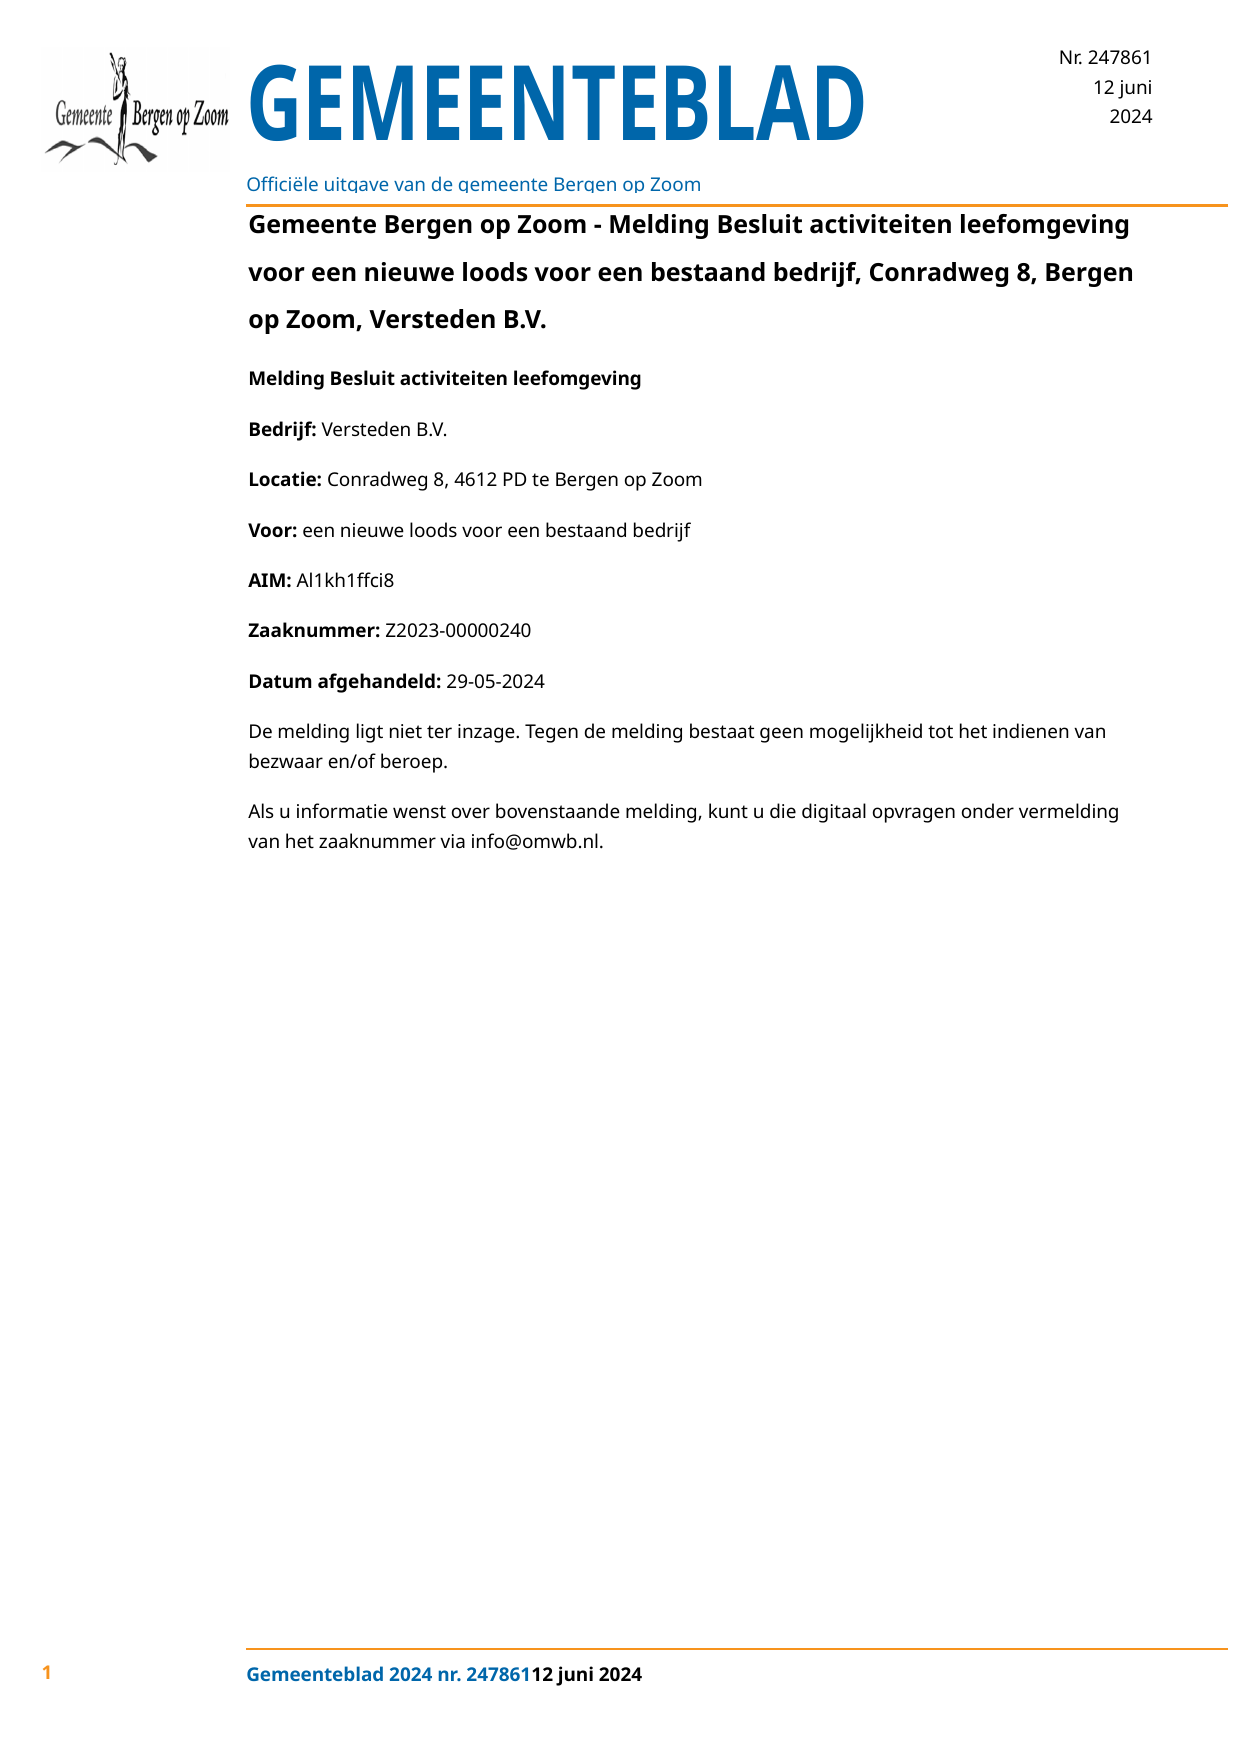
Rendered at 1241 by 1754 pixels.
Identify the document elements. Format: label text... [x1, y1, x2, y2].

text Locatie: Conradweg 8, 4612 PD te Bergen op Zoom [248, 466, 1152, 492]
text Datum afgehandeld: 29-05-2024 [248, 668, 1152, 694]
text Als u informatie wenst over bovenstaande melding, kunt u die digitaal opvragen onder vermelding van het zaaknummer via info@omwb.nl. [248, 798, 1152, 854]
text Bedrijf: Versteden B.V. [248, 416, 1152, 442]
text Zaaknummer: Z2023-00000240 [248, 618, 1152, 643]
text De melding ligt niet ter inzage. Tegen de melding bestaat geen mogelijkheid tot het indienen van bezwaar en/of beroep. [248, 718, 1152, 774]
text AIM: Al1kh1ffci8 [248, 567, 1152, 593]
picture [41, 47, 231, 172]
text Gemeente Bergen op Zoom - Melding Besluit activiteiten leefomgeving voor een nieuwe loods voor een bestaand bedrijf, Conradweg 8, Bergen op Zoom, Versteden B.V. [248, 207, 1152, 336]
text Melding Besluit activiteiten leefomgeving [248, 366, 1152, 391]
text Voor: een nieuwe loods voor een bestaand bedrijf [248, 517, 1152, 542]
